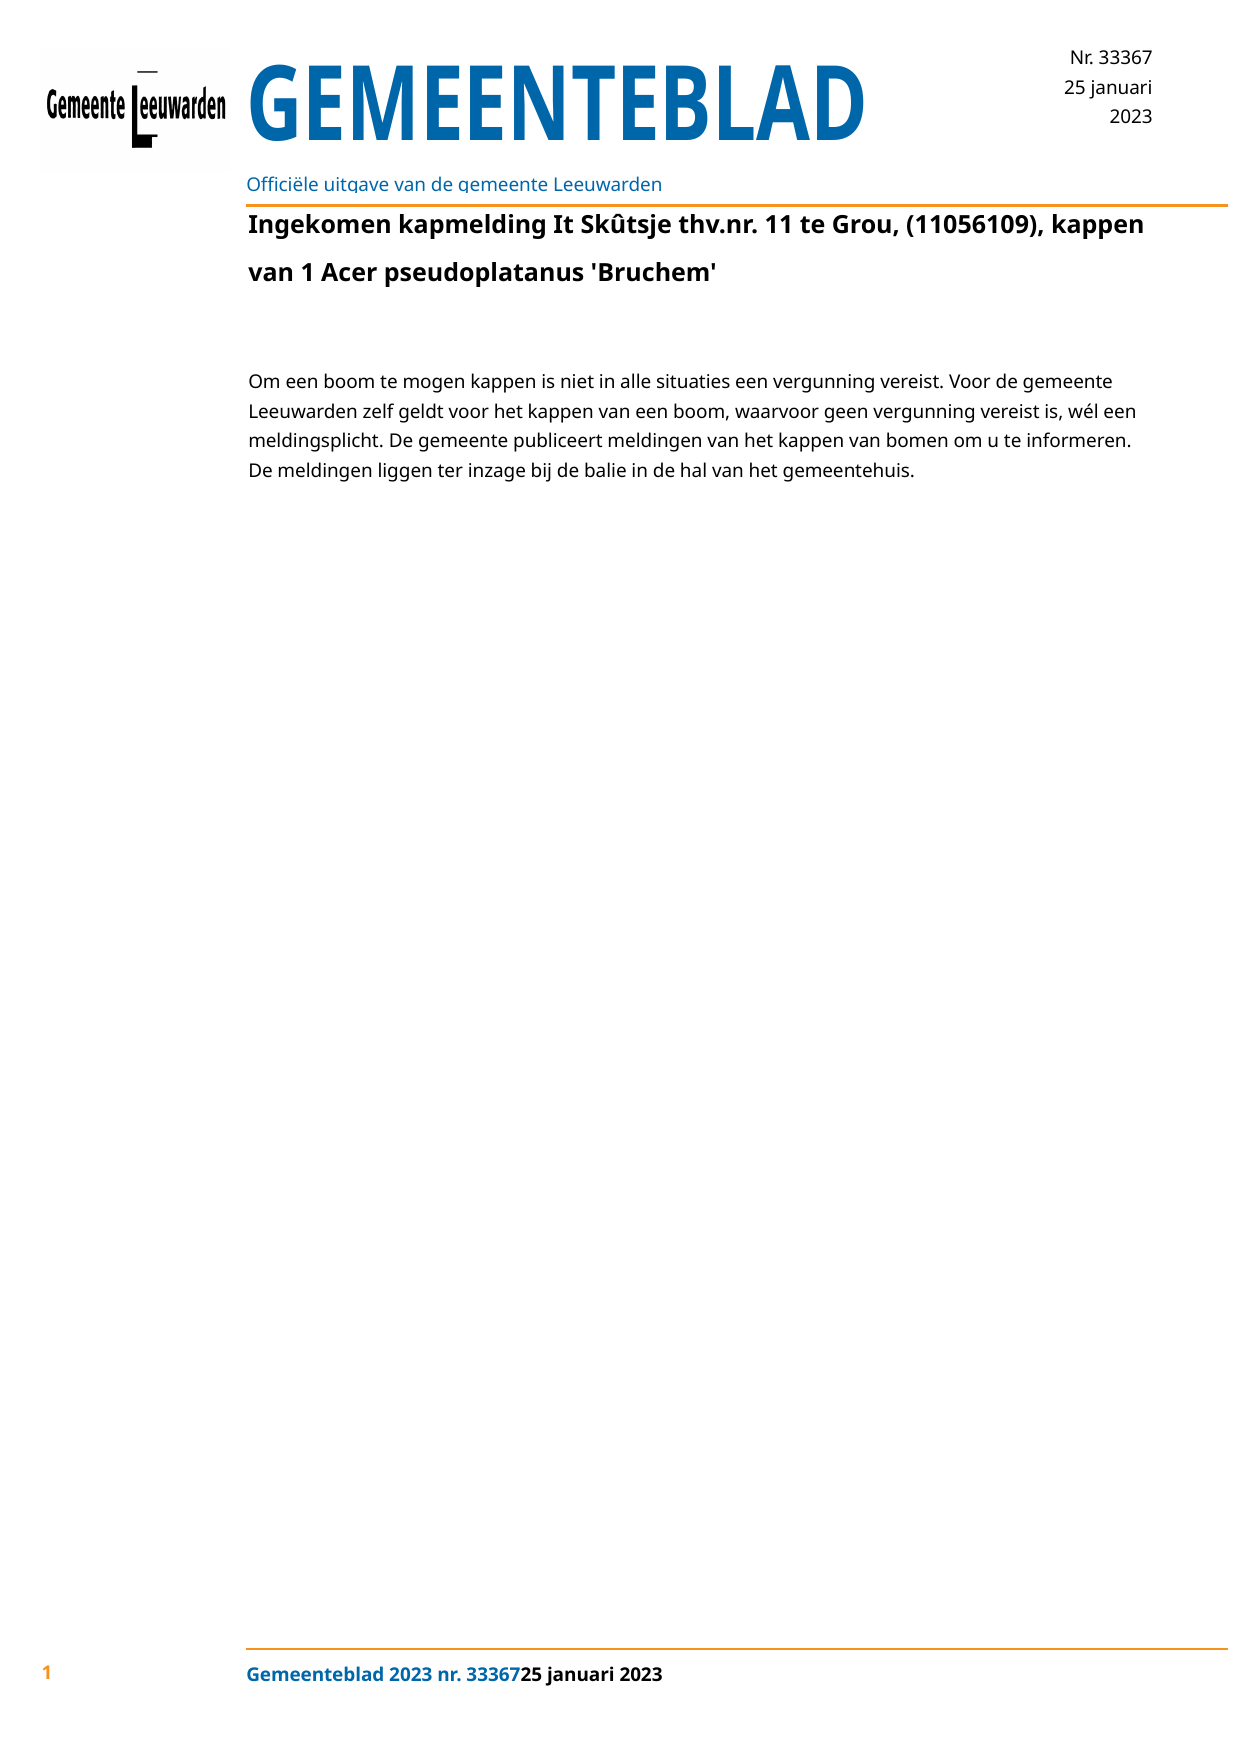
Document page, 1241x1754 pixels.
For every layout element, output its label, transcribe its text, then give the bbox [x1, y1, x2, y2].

text Ingekomen kapmelding It Skûtsje thv.nr. 11 te Grou, (11056109), kappen van 1 Acer pseudoplatanus 'Bruchem' [248, 207, 1152, 288]
picture [41, 47, 231, 172]
text Om een boom te mogen kappen is niet in alle situaties een vergunning vereist. Voor de gemeente Leeuwarden zelf geldt voor het kappen van een boom, waarvoor geen vergunning vereist is, wél een meldingsplicht. De gemeente publiceert meldingen van het kappen van bomen om u te informeren. De meldingen liggen ter inzage bij de balie in de hal van het gemeentehuis. [248, 368, 1152, 483]
